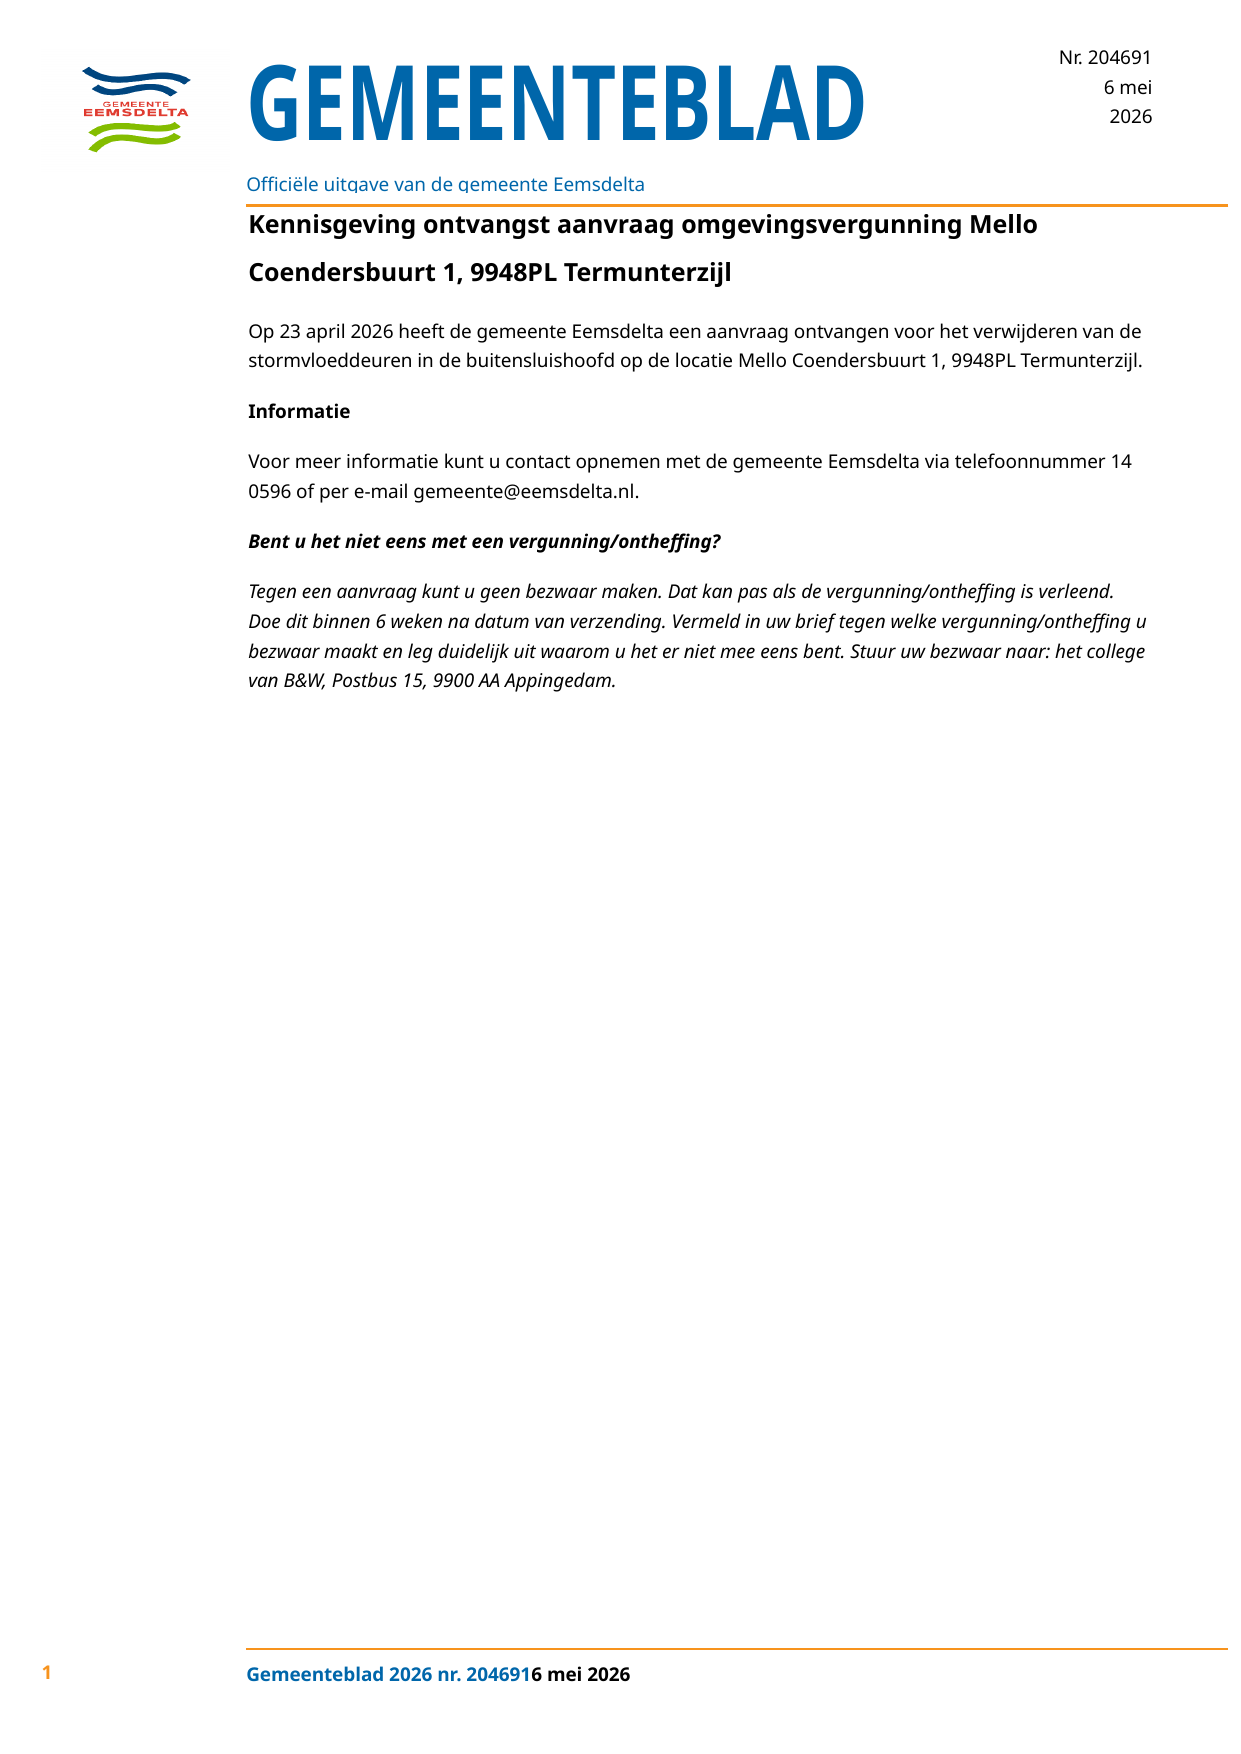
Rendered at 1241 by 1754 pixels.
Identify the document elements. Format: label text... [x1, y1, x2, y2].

picture [41, 47, 231, 172]
text Op 23 april 2026 heeft de gemeente Eemsdelta een aanvraag ontvangen voor het verwijderen van de stormvloeddeuren in de buitensluishoofd op de locatie Mello Coendersbuurt 1, 9948PL Termunterzijl. [248, 318, 1152, 373]
text Informatie [248, 398, 1152, 424]
text Tegen een aanvraag kunt u geen bezwaar maken. Dat kan pas als de vergunning/ontheffing is verleend. Doe dit binnen 6 weken na datum van verzending. Vermeld in uw brief tegen welke vergunning/ontheffing u bezwaar maakt en leg duidelijk uit waarom u het er niet mee eens bent. Stuur uw bezwaar naar: het college van B&W, Postbus 15, 9900 AA Appingedam. [248, 579, 1152, 693]
text Kennisgeving ontvangst aanvraag omgevingsvergunning Mello Coendersbuurt 1, 9948PL Termunterzijl [248, 207, 1152, 288]
text Bent u het niet eens met een vergunning/ontheffing? [248, 528, 1152, 554]
text Voor meer informatie kunt u contact opnemen met de gemeente Eemsdelta via telefoonnummer 14 0596 of per e-mail gemeente@eemsdelta.nl. [248, 448, 1152, 504]
